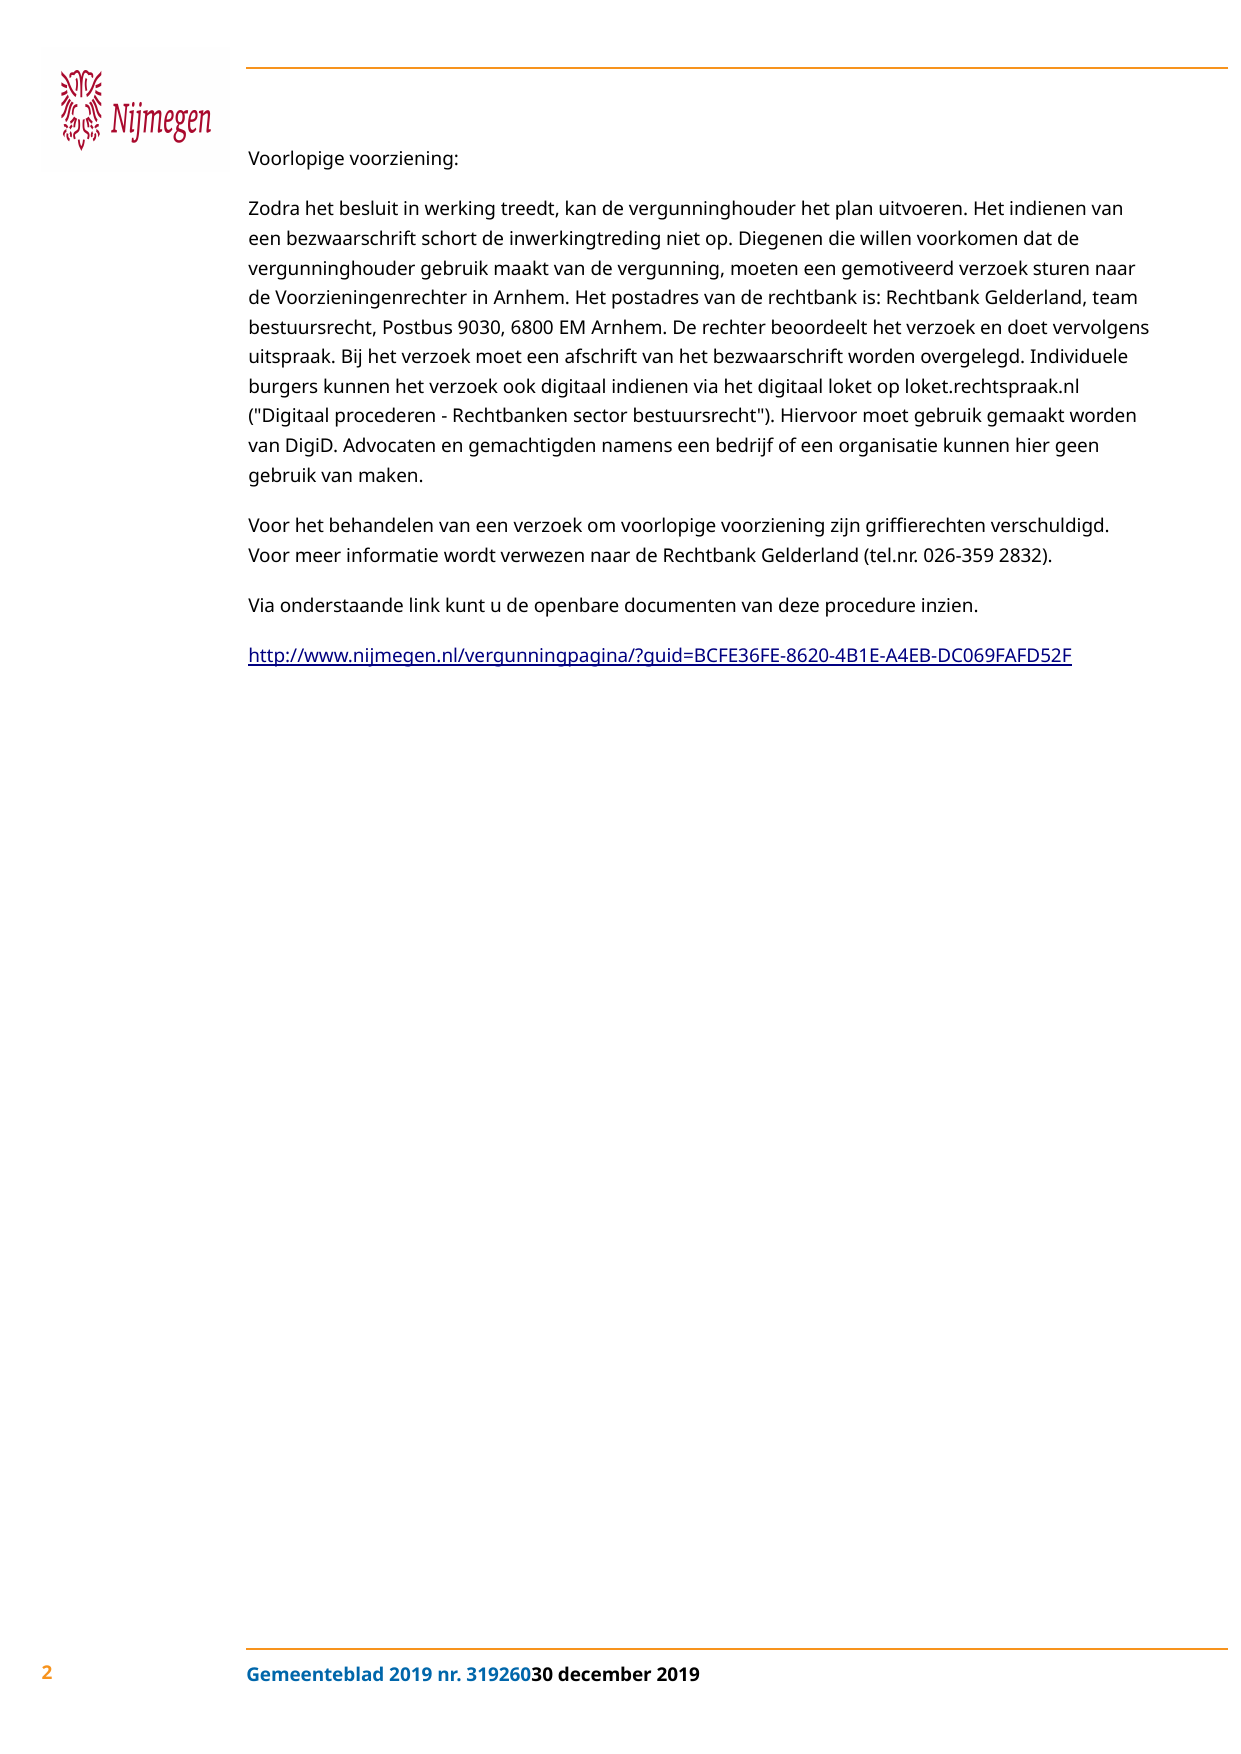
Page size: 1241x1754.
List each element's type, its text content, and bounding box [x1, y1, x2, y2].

text Zodra het besluit in werking treedt, kan de vergunninghouder het plan uitvoeren. Het indienen van een bezwaarschrift schort de inwerkingtreding niet op. Diegenen die willen voorkomen dat de vergunninghouder gebruik maakt van de vergunning, moeten een gemotiveerd verzoek sturen naar de Voorzieningenrechter in Arnhem. Het postadres van de rechtbank is: Rechtbank Gelderland, team bestuursrecht, Postbus 9030, 6800 EM Arnhem. De rechter beoordeelt het verzoek en doet vervolgens uitspraak. Bij het verzoek moet een afschrift van het bezwaarschrift worden overgelegd. Individuele burgers kunnen het verzoek ook digitaal indienen via het digitaal loket op loket.rechtspraak.nl ("Digitaal procederen - Rechtbanken sector bestuursrecht"). Hiervoor moet gebruik gemaakt worden van DigiD. Advocaten en gemachtigden namens een bedrijf of een organisatie kunnen hier geen gebruik van maken. [248, 196, 1152, 488]
picture [41, 47, 231, 172]
text http://www.nijmegen.nl/vergunningpagina/?guid=BCFE36FE-8620-4B1E-A4EB-DC069FAFD52F [248, 643, 1152, 668]
text Via onderstaande link kunt u de openbare documenten van deze procedure inzien. [248, 592, 1152, 618]
text Voorlopige voorziening: [248, 145, 1152, 171]
text Voor het behandelen van een verzoek om voorlopige voorziening zijn griffierechten verschuldigd. Voor meer informatie wordt verwezen naar de Rechtbank Gelderland (tel.nr. 026-359 2832). [248, 512, 1152, 568]
